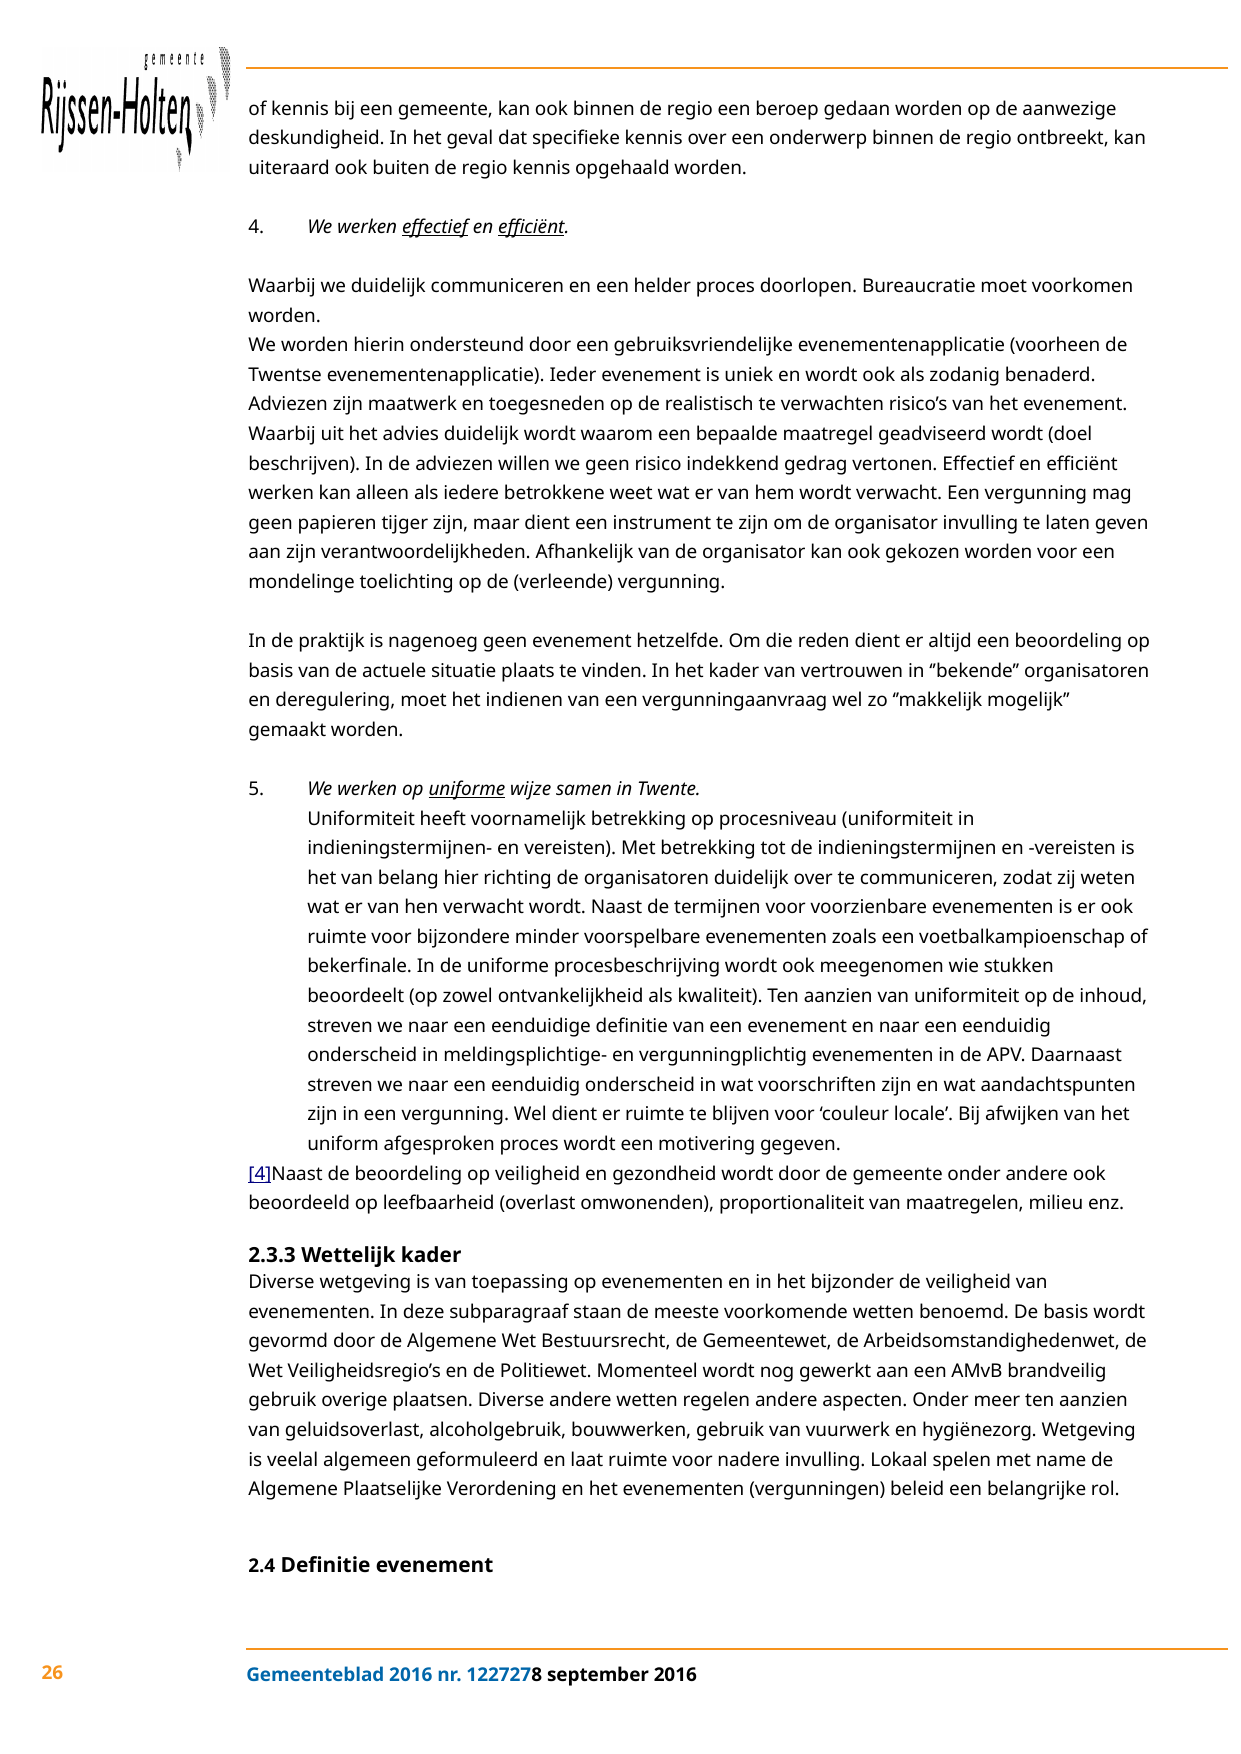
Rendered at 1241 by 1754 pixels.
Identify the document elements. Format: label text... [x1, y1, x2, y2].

list Uniformiteit heeft voornamelijk betrekking op procesniveau (uniformiteit in indieningstermijnen- en vereisten). Met betrekking tot de indieningstermijnen en -vereisten is het van belang hier richting de organisatoren duidelijk over te communiceren, zodat zij weten wat er van hen verwacht wordt. Naast de termijnen voor voorzienbare evenementen is er ook ruimte voor bijzondere minder voorspelbare evenementen zoals een voetbalkampioenschap of bekerfinale. In de uniforme procesbeschrijving wordt ook meegenomen wie stukken beoordeelt (op zowel ontvankelijkheid als kwaliteit). Ten aanzien van uniformiteit op de inhoud, streven we naar een eenduidige definitie van een evenement en naar een eenduidig onderscheid in meldingsplichtige- en vergunningplichtig evenementen in de APV. Daarnaast streven we naar een eenduidig onderscheid in wat voorschriften zijn en wat aandachtspunten zijn in een vergunning. Wel dient er ruimte te blijven voor ‘couleur locale’. Bij afwijken van het uniform afgesproken proces wordt een motivering gegeven. [248, 805, 1152, 1156]
list We werken effectief en efficiënt. [248, 213, 1152, 239]
text 2.4 Definitie evenement [248, 1551, 1152, 1579]
text Waarbij we duidelijk communiceren en een helder proces doorlopen. Bureaucratie moet voorkomen worden. [248, 272, 1152, 328]
text [4]Naast de beoordeling op veiligheid en gezondheid wordt door de gemeente onder andere ook beoordeeld op leefbaarheid (overlast omwonenden), proportionaliteit van maatregelen, milieu enz. [248, 1160, 1152, 1215]
text We worden hierin ondersteund door een gebruiksvriendelijke evenementenapplicatie (voorheen de Twentse evenementenapplicatie). Ieder evenement is uniek en wordt ook als zodanig benaderd. Adviezen zijn maatwerk en toegesneden op de realistisch te verwachten risico’s van het evenement. Waarbij uit het advies duidelijk wordt waarom een bepaalde maatregel geadviseerd wordt (doel beschrijven). In de adviezen willen we geen risico indekkend gedrag vertonen. Effectief en efficiënt werken kan alleen als iedere betrokkene weet wat er van hem wordt verwacht. Een vergunning mag geen papieren tijger zijn, maar dient een instrument te zijn om de organisator invulling te laten geven aan zijn verantwoordelijkheden. Afhankelijk van de organisator kan ook gekozen worden voor een mondelinge toelichting op de (verleende) vergunning. [248, 331, 1152, 594]
text Diverse wetgeving is van toepassing op evenementen en in het bijzonder de veiligheid van evenementen. In deze subparagraaf staan de meeste voorkomende wetten benoemd. De basis wordt gevormd door de Algemene Wet Bestuursrecht, de Gemeentewet, de Arbeidsomstandighedenwet, de Wet Veiligheidsregio’s en de Politiewet. Momenteel wordt nog gewerkt aan een AMvB brandveilig gebruik overige plaatsen. Diverse andere wetten regelen andere aspecten. Onder meer ten aanzien van geluidsoverlast, alcoholgebruik, bouwwerken, gebruik van vuurwerk en hygiënezorg. Wetgeving is veelal algemeen geformuleerd en laat ruimte voor nadere invulling. Lokaal spelen met name de Algemene Plaatselijke Verordening en het evenementen (vergunningen) beleid een belangrijke rol. [248, 1268, 1152, 1501]
list We werken op uniforme wijze samen in Twente. [248, 775, 1152, 801]
text In de praktijk is nagenoeg geen evenement hetzelfde. Om die reden dient er altijd een beoordeling op basis van de actuele situatie plaats te vinden. In het kader van vertrouwen in ‘’bekende’’ organisatoren en deregulering, moet het indienen van een vergunningaanvraag wel zo ‘’makkelijk mogelijk’’ gemaakt worden. [248, 627, 1152, 742]
text of kennis bij een gemeente, kan ook binnen de regio een beroep gedaan worden op de aanwezige deskundigheid. In het geval dat specifieke kennis over een onderwerp binnen de regio ontbreekt, kan uiteraard ook buiten de regio kennis opgehaald worden. [248, 95, 1152, 180]
text 2.3.3 Wettelijk kader [248, 1240, 1152, 1268]
picture [41, 47, 231, 172]
